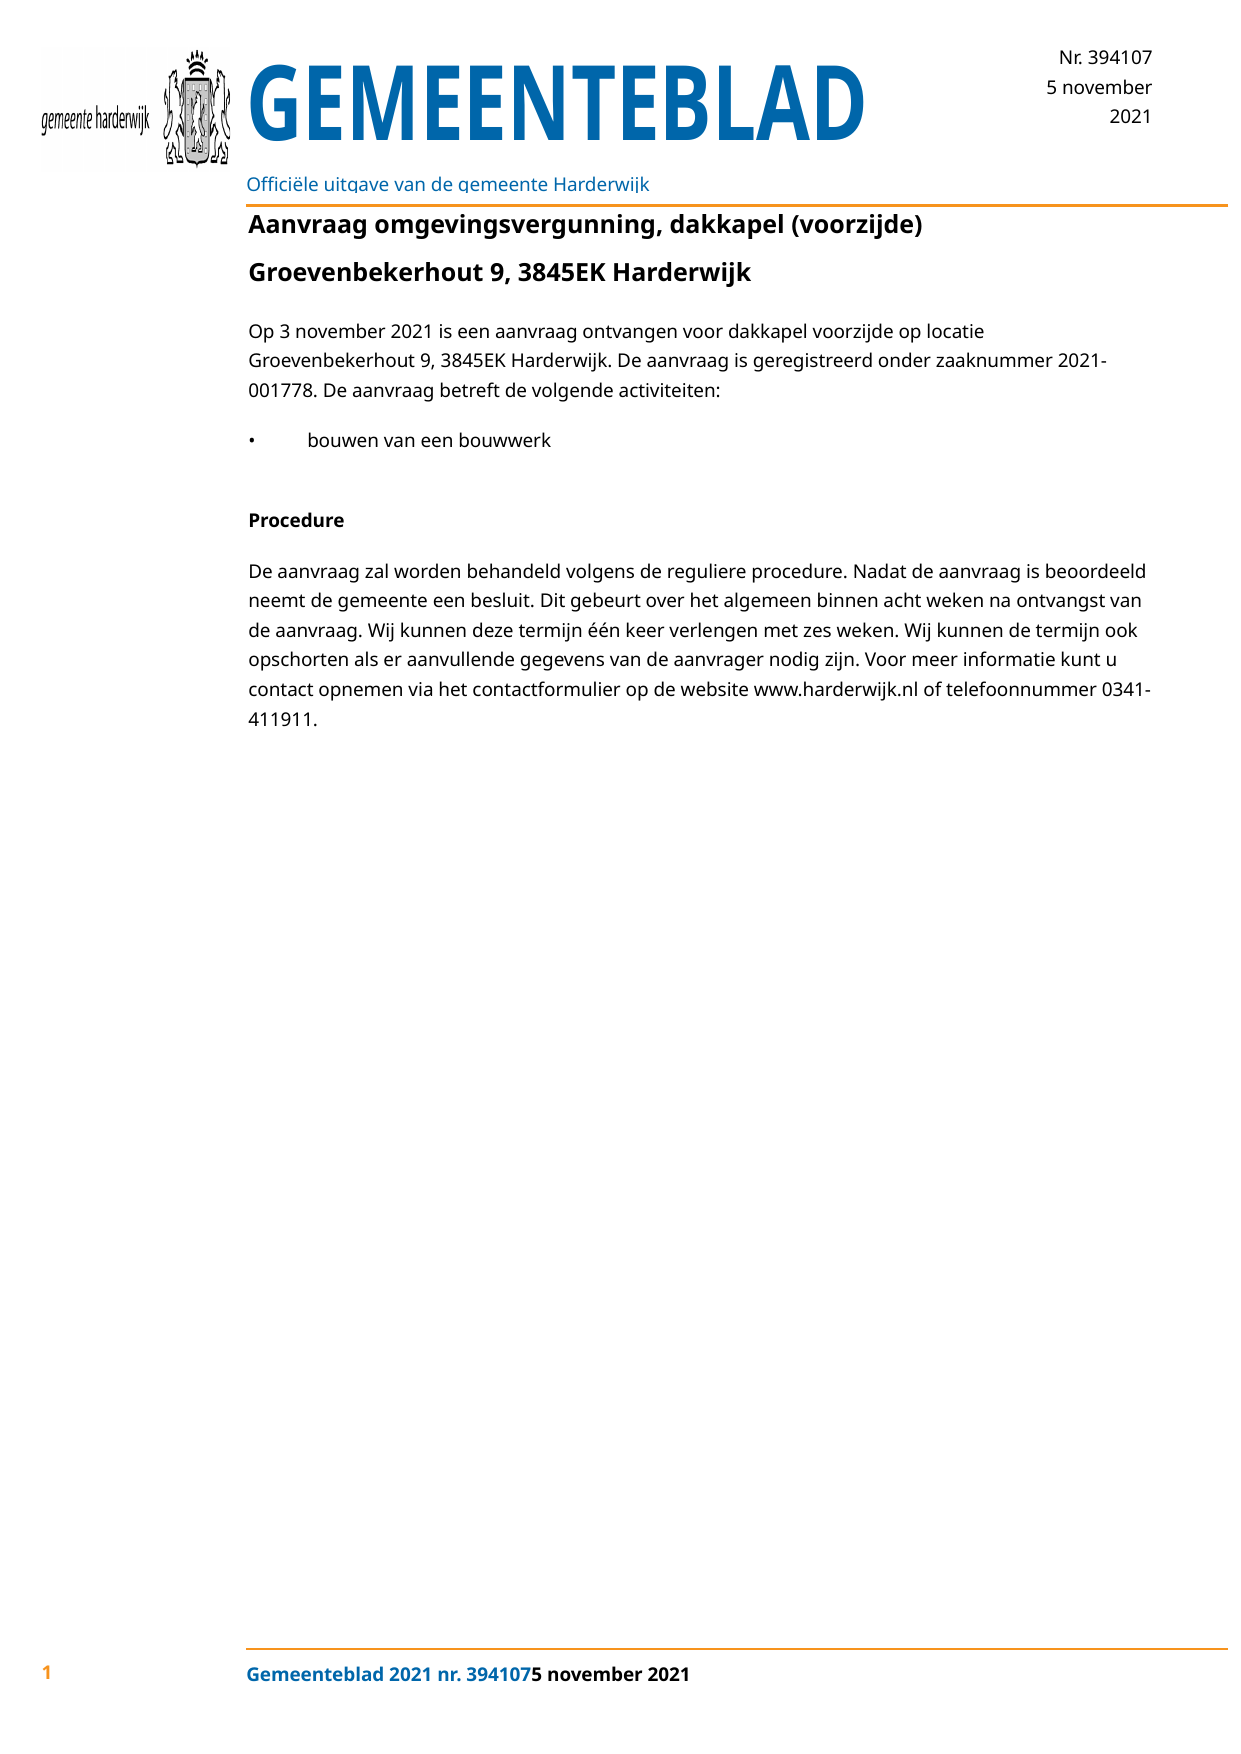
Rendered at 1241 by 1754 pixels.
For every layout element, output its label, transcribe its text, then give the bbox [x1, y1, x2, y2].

text Op 3 november 2021 is een aanvraag ontvangen voor dakkapel voorzijde op locatie Groevenbekerhout 9, 3845EK Harderwijk. De aanvraag is geregistreerd onder zaaknummer 2021-001778. De aanvraag betreft de volgende activiteiten: [248, 318, 1152, 403]
picture [41, 47, 231, 172]
text Procedure [248, 507, 1152, 533]
list bouwen van een bouwwerk [248, 427, 1152, 453]
text Aanvraag omgevingsvergunning, dakkapel (voorzijde) Groevenbekerhout 9, 3845EK Harderwijk [248, 207, 1152, 288]
text De aanvraag zal worden behandeld volgens de reguliere procedure. Nadat de aanvraag is beoordeeld neemt de gemeente een besluit. Dit gebeurt over het algemeen binnen acht weken na ontvangst van de aanvraag. Wij kunnen deze termijn één keer verlengen met zes weken. Wij kunnen de termijn ook opschorten als er aanvullende gegevens van de aanvrager nodig zijn. Voor meer informatie kunt u contact opnemen via het contactformulier op de website www.harderwijk.nl of telefoonnummer 0341-411911. [248, 558, 1152, 732]
